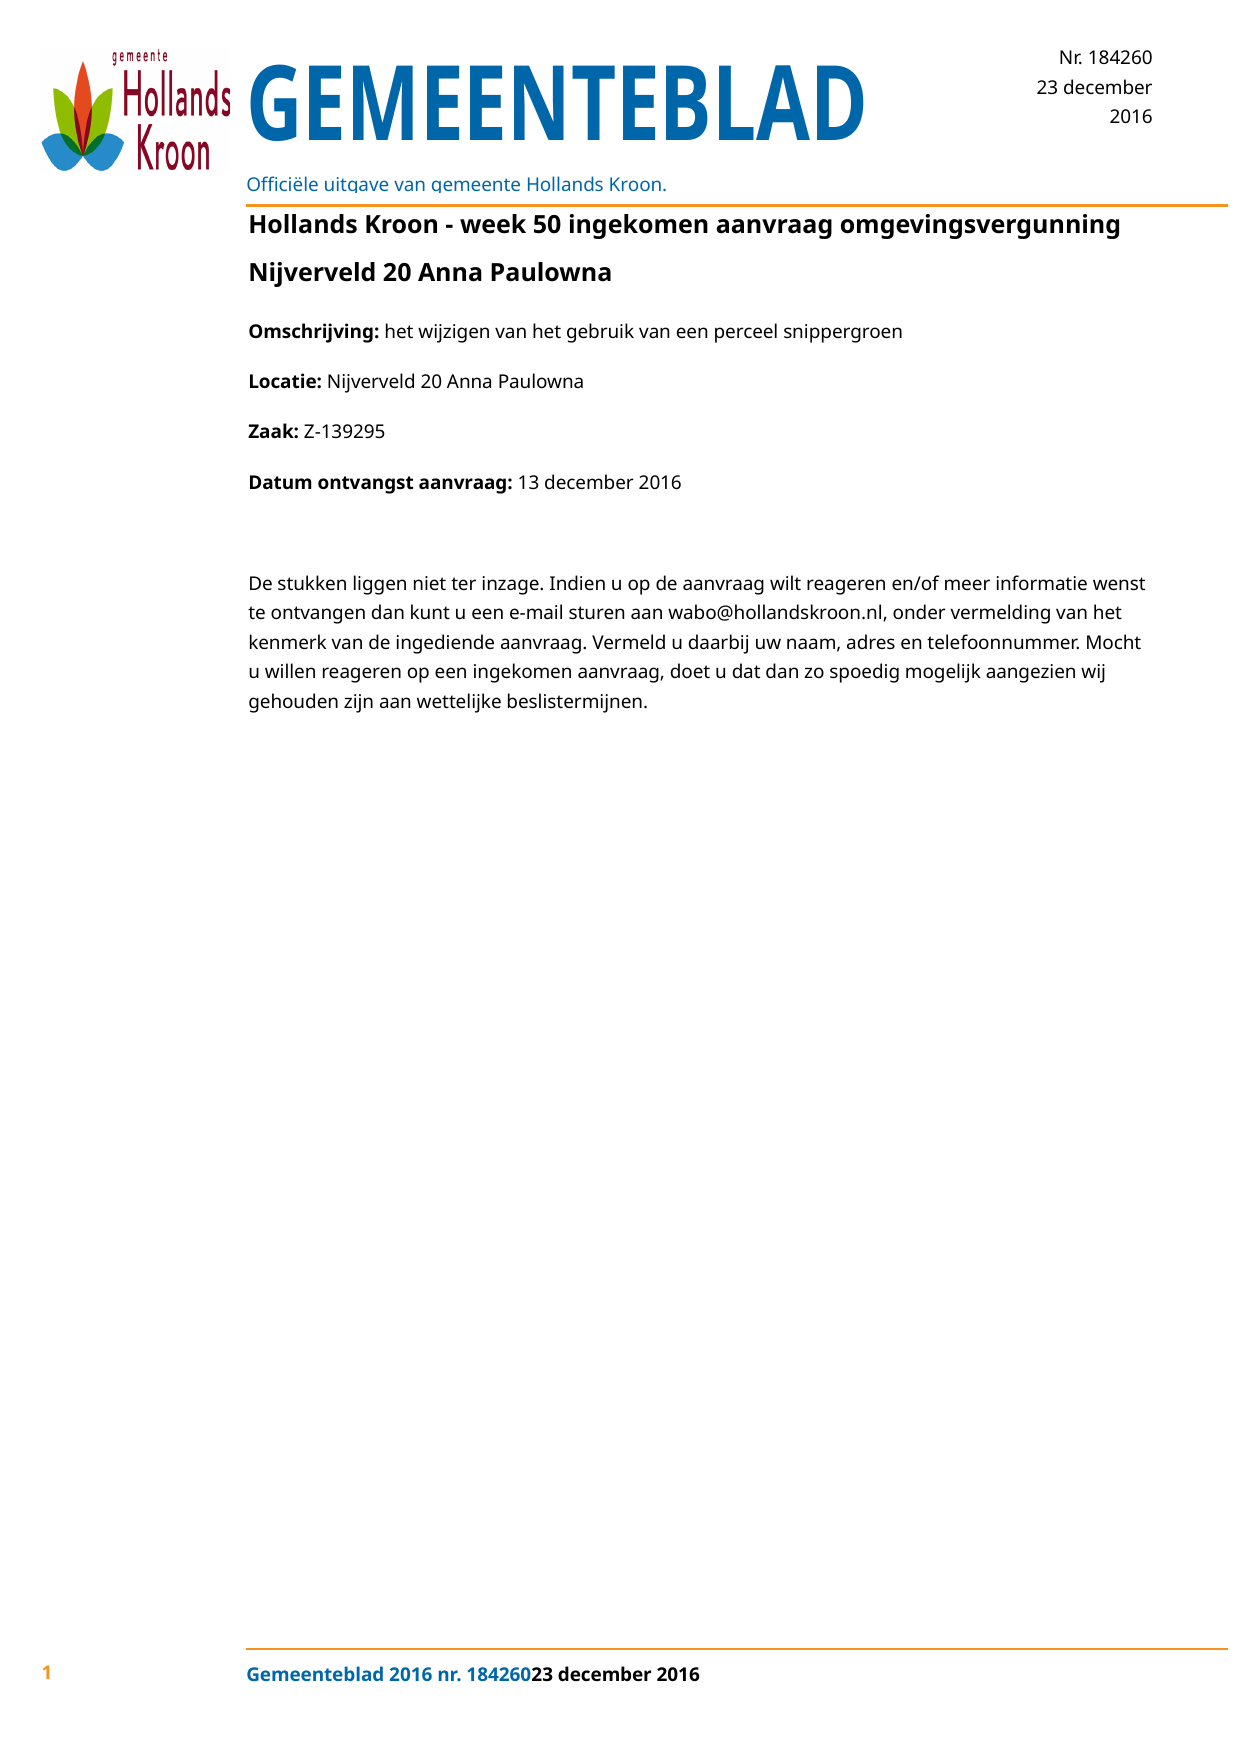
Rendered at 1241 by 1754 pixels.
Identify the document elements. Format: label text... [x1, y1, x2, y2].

text Locatie: Nijverveld 20 Anna Paulowna [248, 368, 1152, 394]
text Hollands Kroon - week 50 ingekomen aanvraag omgevingsvergunning Nijverveld 20 Anna Paulowna [248, 207, 1152, 288]
picture [41, 47, 231, 172]
text Zaak: Z-139295 [248, 419, 1152, 444]
text Omschrijving: het wijzigen van het gebruik van een perceel snippergroen [248, 318, 1152, 344]
text De stukken liggen niet ter inzage. Indien u op de aanvraag wilt reageren en/of meer informatie wenst te ontvangen dan kunt u een e-mail sturen aan wabo@hollandskroon.nl, onder vermelding van het kenmerk van de ingediende aanvraag. Vermeld u daarbij uw naam, adres en telefoonnummer. Mocht u willen reageren op een ingekomen aanvraag, doet u dat dan zo spoedig mogelijk aangezien wij gehouden zijn aan wettelijke beslistermijnen. [248, 570, 1152, 714]
text Datum ontvangst aanvraag: 13 december 2016 [248, 469, 1152, 495]
